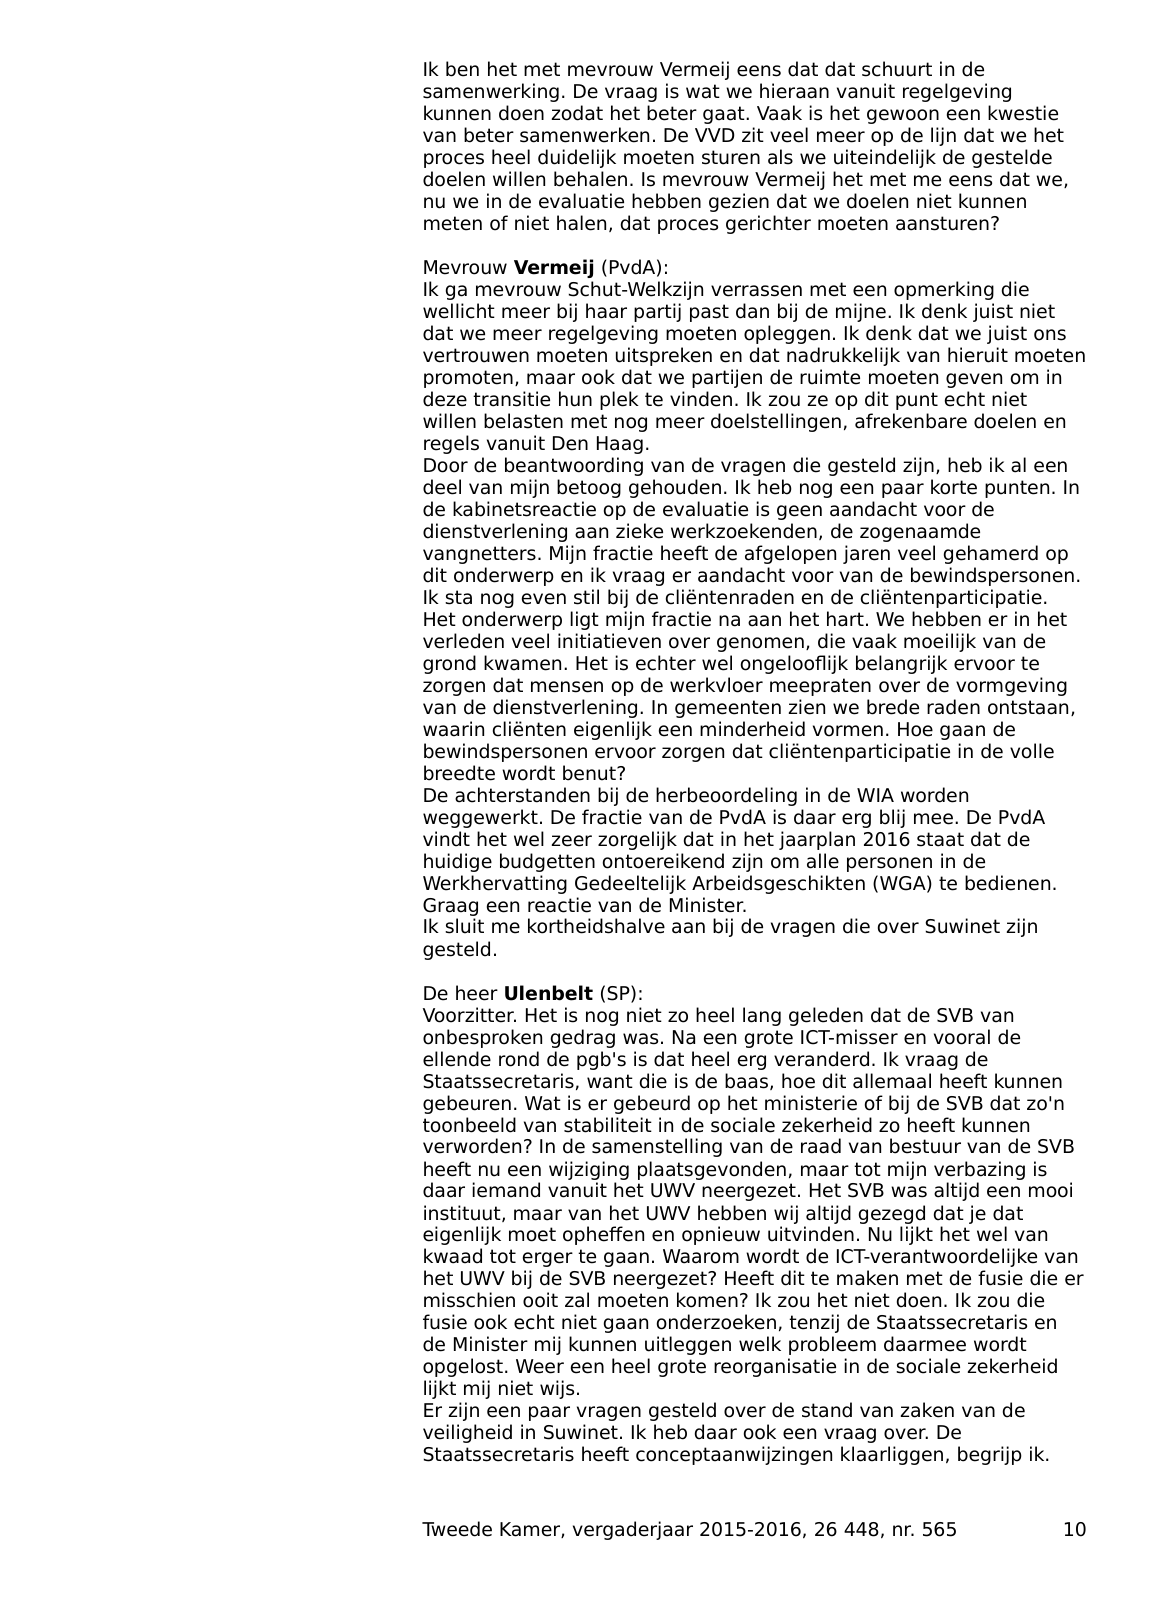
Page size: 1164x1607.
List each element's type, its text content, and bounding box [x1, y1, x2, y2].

text Er zijn een paar vragen gesteld over de stand van zaken van de veiligheid in Suwinet. Ik heb daar ook een vraag over. De Staatssecretaris heeft conceptaanwijzingen klaarliggen, begrijp ik. [422, 1400, 1087, 1466]
text Ik sta nog even stil bij de cliëntenraden en de cliëntenparticipatie. Het onderwerp ligt mijn fractie na aan het hart. We hebben er in het verleden veel initiatieven over genomen, die vaak moeilijk van de grond kwamen. Het is echter wel ongelooflijk belangrijk ervoor te zorgen dat mensen op de werkvloer meepraten over de vormgeving van de dienstverlening. In gemeenten zien we brede raden ontstaan, waarin cliënten eigenlijk een minderheid vormen. Hoe gaan de bewindspersonen ervoor zorgen dat cliëntenparticipatie in de volle breedte wordt benut? [422, 587, 1087, 784]
text De achterstanden bij de herbeoordeling in de WIA worden weggewerkt. De fractie van de PvdA is daar erg blij mee. De PvdA vindt het wel zeer zorgelijk dat in het jaarplan 2016 staat dat de huidige budgetten ontoereikend zijn om alle personen in de Werkhervatting Gedeeltelijk Arbeidsgeschikten (WGA) te bedienen. Graag een reactie van de Minister. [422, 784, 1087, 916]
text Ik sluit me kortheidshalve aan bij de vragen die over Suwinet zijn gesteld. [422, 916, 1087, 960]
text Mevrouw Vermeij (PvdA): [422, 257, 1087, 279]
text Voorzitter. Het is nog niet zo heel lang geleden dat de SVB van onbesproken gedrag was. Na een grote ICT-misser en vooral de ellende rond de pgb's is dat heel erg veranderd. Ik vraag de Staatssecretaris, want die is de baas, hoe dit allemaal heeft kunnen gebeuren. Wat is er gebeurd op het ministerie of bij de SVB dat zo'n toonbeeld van stabiliteit in de sociale zekerheid zo heeft kunnen verworden? In de samenstelling van de raad van bestuur van de SVB heeft nu een wijziging plaatsgevonden, maar tot mijn verbazing is daar iemand vanuit het UWV neergezet. Het SVB was altijd een mooi instituut, maar van het UWV hebben wij altijd gezegd dat je dat eigenlijk moet opheffen en opnieuw uitvinden. Nu lijkt het wel van kwaad tot erger te gaan. Waarom wordt de ICT-verantwoordelijke van het UWV bij de SVB neergezet? Heeft dit te maken met de fusie die er misschien ooit zal moeten komen? Ik zou het niet doen. Ik zou die fusie ook echt niet gaan onderzoeken, tenzij de Staatssecretaris en de Minister mij kunnen uitleggen welk probleem daarmee wordt opgelost. Weer een heel grote reorganisatie in de sociale zekerheid lijkt mij niet wijs. [422, 1004, 1087, 1400]
text Door de beantwoording van de vragen die gesteld zijn, heb ik al een deel van mijn betoog gehouden. Ik heb nog een paar korte punten. In de kabinetsreactie op de evaluatie is geen aandacht voor de dienstverlening aan zieke werkzoekenden, de zogenaamde vangnetters. Mijn fractie heeft de afgelopen jaren veel gehamerd op dit onderwerp en ik vraag er aandacht voor van de bewindspersonen. [422, 455, 1087, 587]
text Ik ben het met mevrouw Vermeij eens dat dat schuurt in de samenwerking. De vraag is wat we hieraan vanuit regelgeving kunnen doen zodat het beter gaat. Vaak is het gewoon een kwestie van beter samenwerken. De VVD zit veel meer op de lijn dat we het proces heel duidelijk moeten sturen als we uiteindelijk de gestelde doelen willen behalen. Is mevrouw Vermeij het met me eens dat we, nu we in de evaluatie hebben gezien dat we doelen niet kunnen meten of niet halen, dat proces gerichter moeten aansturen? [422, 59, 1087, 235]
text De heer Ulenbelt (SP): [422, 983, 1087, 1004]
text Ik ga mevrouw Schut-Welkzijn verrassen met een opmerking die wellicht meer bij haar partij past dan bij de mijne. Ik denk juist niet dat we meer regelgeving moeten opleggen. Ik denk dat we juist ons vertrouwen moeten uitspreken en dat nadrukkelijk van hieruit moeten promoten, maar ook dat we partijen de ruimte moeten geven om in deze transitie hun plek te vinden. Ik zou ze op dit punt echt niet willen belasten met nog meer doelstellingen, afrekenbare doelen en regels vanuit Den Haag. [422, 279, 1087, 455]
